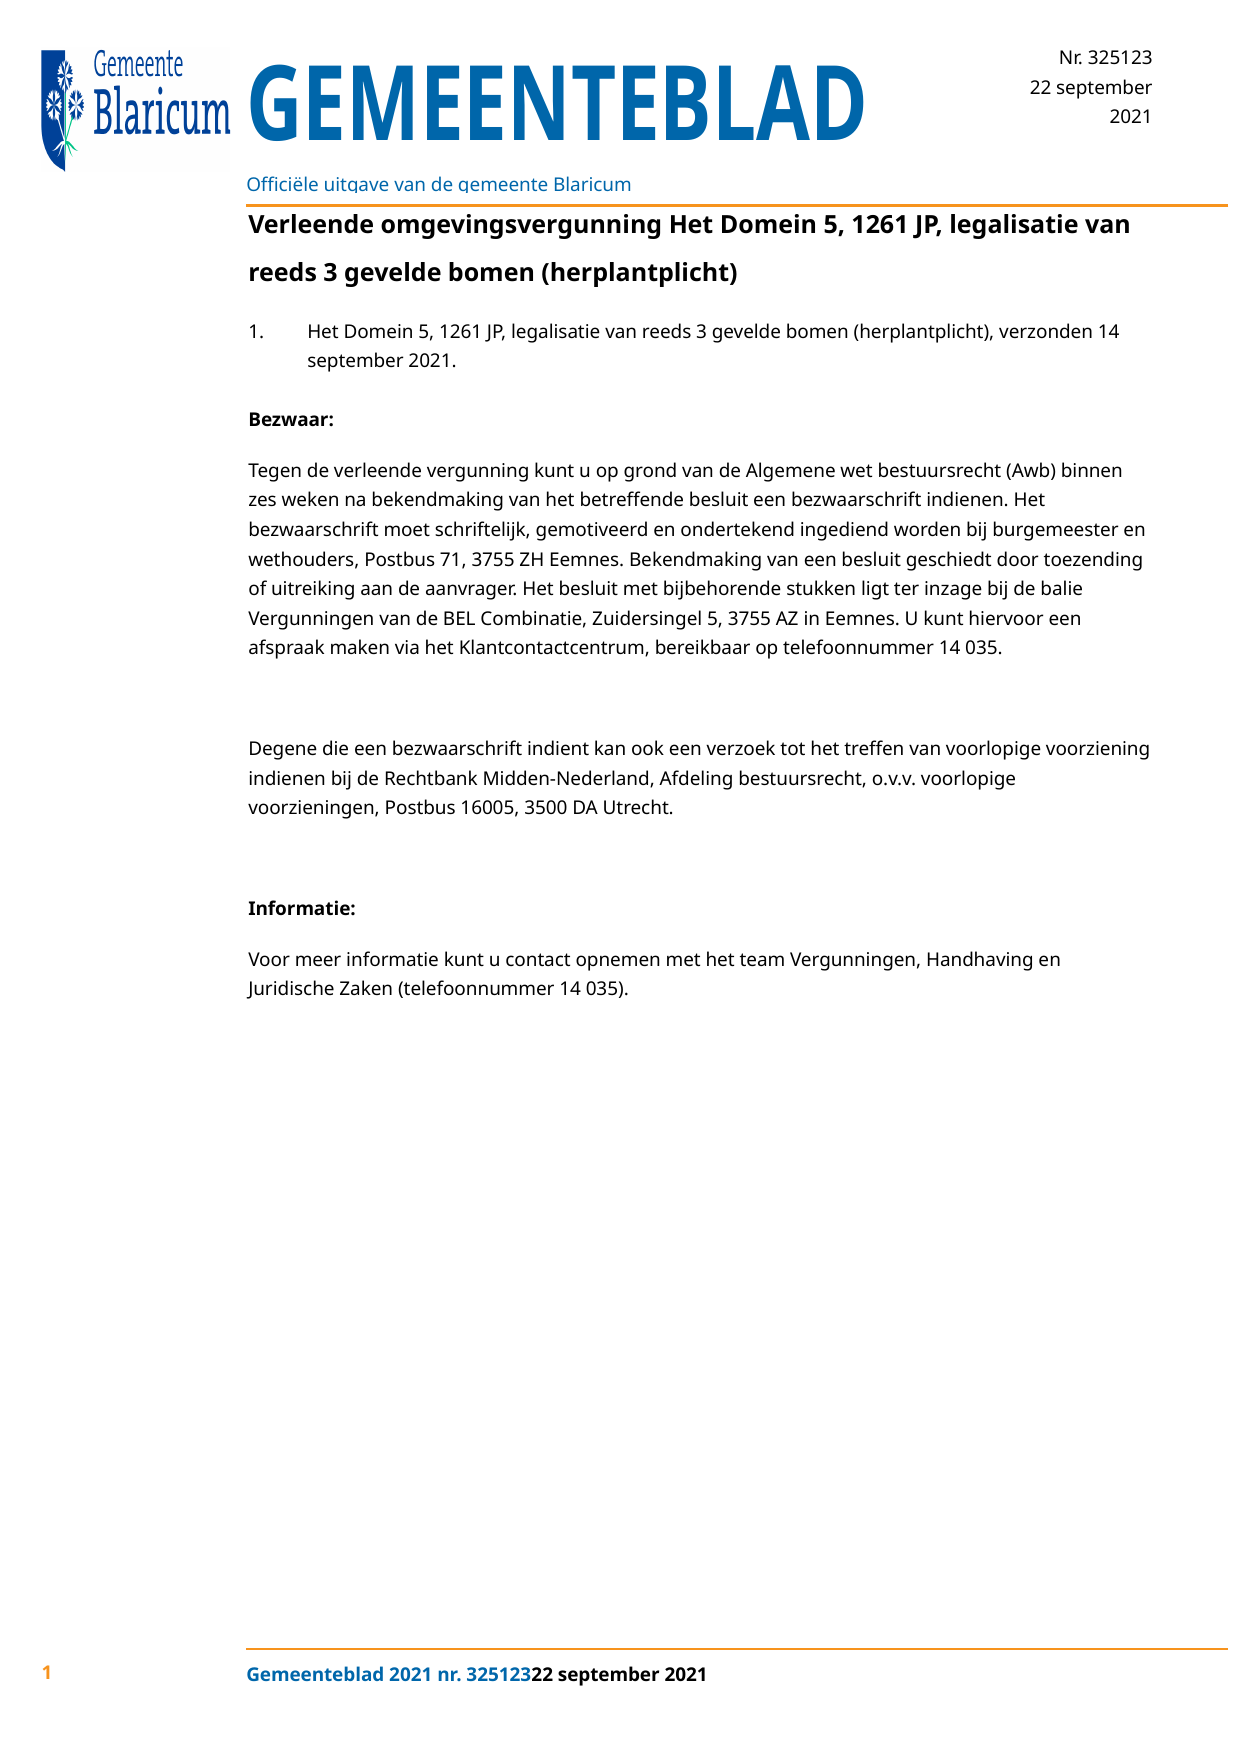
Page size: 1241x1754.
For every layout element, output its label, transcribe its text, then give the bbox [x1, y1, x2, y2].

text Degene die een bezwaarschrift indient kan ook een verzoek tot het treffen van voorlopige voorziening indienen bij de Rechtbank Midden-Nederland, Afdeling bestuursrecht, o.v.v. voorlopige voorzieningen, Postbus 16005, 3500 DA Utrecht. [248, 735, 1152, 820]
text Bezwaar: [248, 407, 1152, 432]
text Voor meer informatie kunt u contact opnemen met het team Vergunningen, Handhaving en Juridische Zaken (telefoonnummer 14 035). [248, 946, 1152, 1001]
picture [41, 47, 231, 172]
list Het Domein 5, 1261 JP, legalisatie van reeds 3 gevelde bomen (herplantplicht), verzonden 14 september 2021. [248, 318, 1152, 373]
text Tegen de verleende vergunning kunt u op grond van de Algemene wet bestuursrecht (Awb) binnen zes weken na bekendmaking van het betreffende besluit een bezwaarschrift indienen. Het bezwaarschrift moet schriftelijk, gemotiveerd en ondertekend ingediend worden bij burgemeester en wethouders, Postbus 71, 3755 ZH Eemnes. Bekendmaking van een besluit geschiedt door toezending of uitreiking aan de aanvrager. Het besluit met bijbehorende stukken ligt ter inzage bij de balie Vergunningen van de BEL Combinatie, Zuidersingel 5, 3755 AZ in Eemnes. U kunt hiervoor een afspraak maken via het Klantcontactcentrum, bereikbaar op telefoonnummer 14 035. [248, 457, 1152, 660]
text Verleende omgevingsvergunning Het Domein 5, 1261 JP, legalisatie van reeds 3 gevelde bomen (herplantplicht) [248, 207, 1152, 288]
text Informatie: [248, 895, 1152, 921]
